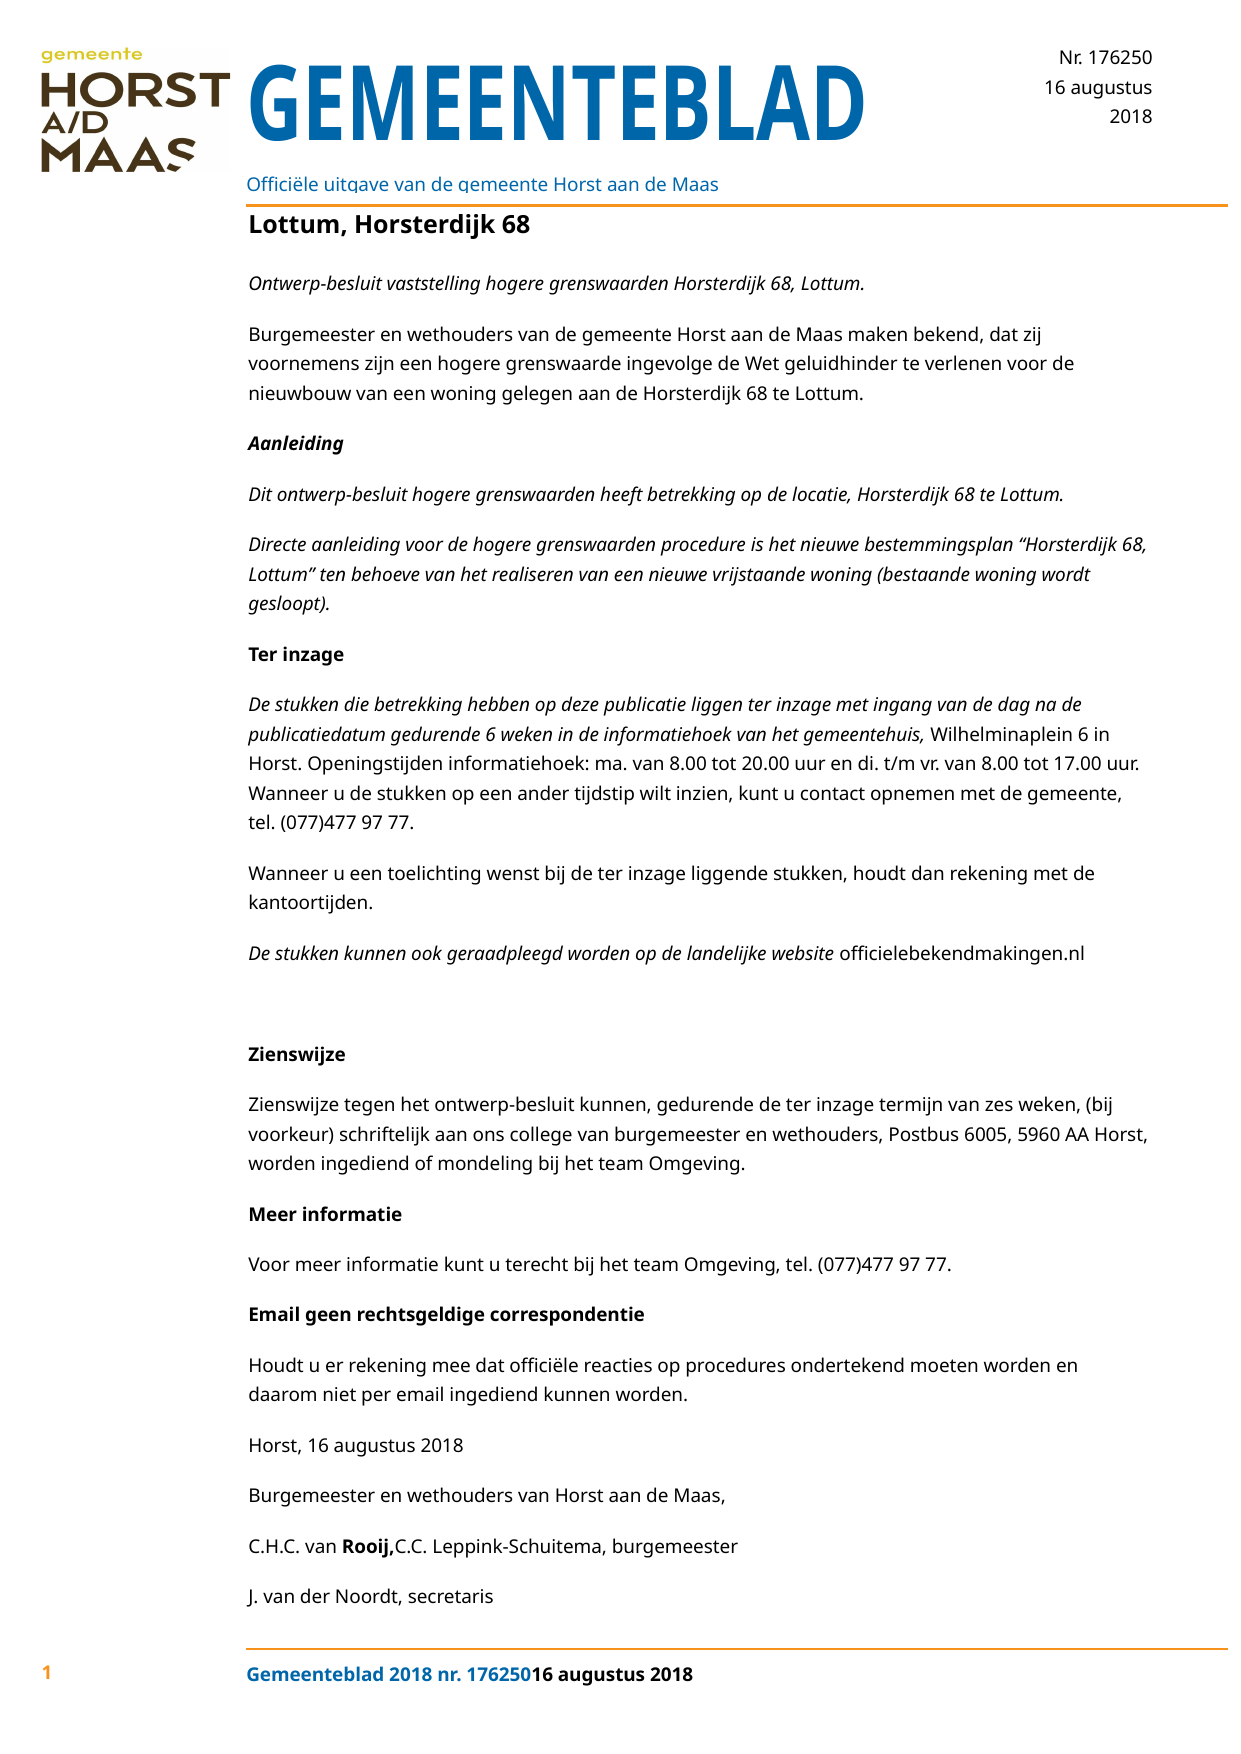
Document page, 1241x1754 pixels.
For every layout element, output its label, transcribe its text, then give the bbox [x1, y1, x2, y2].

text Meer informatie [248, 1201, 1152, 1226]
text Aanleiding [248, 430, 1152, 456]
text Wanneer u een toelichting wenst bij de ter inzage liggende stukken, houdt dan rekening met de kantoortijden. [248, 860, 1152, 915]
text Lottum, Horsterdijk 68 [248, 207, 1152, 241]
text Burgemeester en wethouders van Horst aan de Maas, [248, 1482, 1152, 1508]
text C.H.C. van Rooij,C.C. Leppink-Schuitema, burgemeester [248, 1533, 1152, 1558]
text Horst, 16 augustus 2018 [248, 1432, 1152, 1458]
text Email geen rechtsgeldige correspondentie [248, 1302, 1152, 1327]
text Voor meer informatie kunt u terecht bij het team Omgeving, tel. (077)477 97 77. [248, 1251, 1152, 1277]
text De stukken die betrekking hebben op deze publicatie liggen ter inzage met ingang van de dag na de publicatiedatum gedurende 6 weken in de informatiehoek van het gemeentehuis, Wilhelminaplein 6 in Horst. Openingstijden informatiehoek: ma. van 8.00 tot 20.00 uur en di. t/m vr. van 8.00 tot 17.00 uur. Wanneer u de stukken op een ander tijdstip wilt inzien, kunt u contact opnemen met de gemeente, tel. (077)477 97 77. [248, 691, 1152, 835]
text J. van der Noordt, secretaris [248, 1583, 1152, 1609]
text Zienswijze [248, 1041, 1152, 1066]
text Houdt u er rekening mee dat officiële reacties op procedures ondertekend moeten worden en daarom niet per email ingediend kunnen worden. [248, 1352, 1152, 1407]
text Dit ontwerp-besluit hogere grenswaarden heeft betrekking op de locatie, Horsterdijk 68 te Lottum. [248, 481, 1152, 506]
text Zienswijze tegen het ontwerp-besluit kunnen, gedurende de ter inzage termijn van zes weken, (bij voorkeur) schriftelijk aan ons college van burgemeester en wethouders, Postbus 6005, 5960 AA Horst, worden ingediend of mondeling bij het team Omgeving. [248, 1091, 1152, 1176]
text Directe aanleiding voor de hogere grenswaarden procedure is het nieuwe bestemmingsplan “Horsterdijk 68, Lottum” ten behoeve van het realiseren van een nieuwe vrijstaande woning (bestaande woning wordt gesloopt). [248, 531, 1152, 616]
text Burgemeester en wethouders van de gemeente Horst aan de Maas maken bekend, dat zij voornemens zijn een hogere grenswaarde ingevolge de Wet geluidhinder te verlenen voor de nieuwbouw van een woning gelegen aan de Horsterdijk 68 te Lottum. [248, 321, 1152, 406]
text Ontwerp-besluit vaststelling hogere grenswaarden Horsterdijk 68, Lottum. [248, 270, 1152, 296]
text Ter inzage [248, 641, 1152, 666]
picture [41, 47, 231, 172]
text De stukken kunnen ook geraadpleegd worden op de landelijke website officielebekendmakingen.nl [248, 940, 1152, 966]
